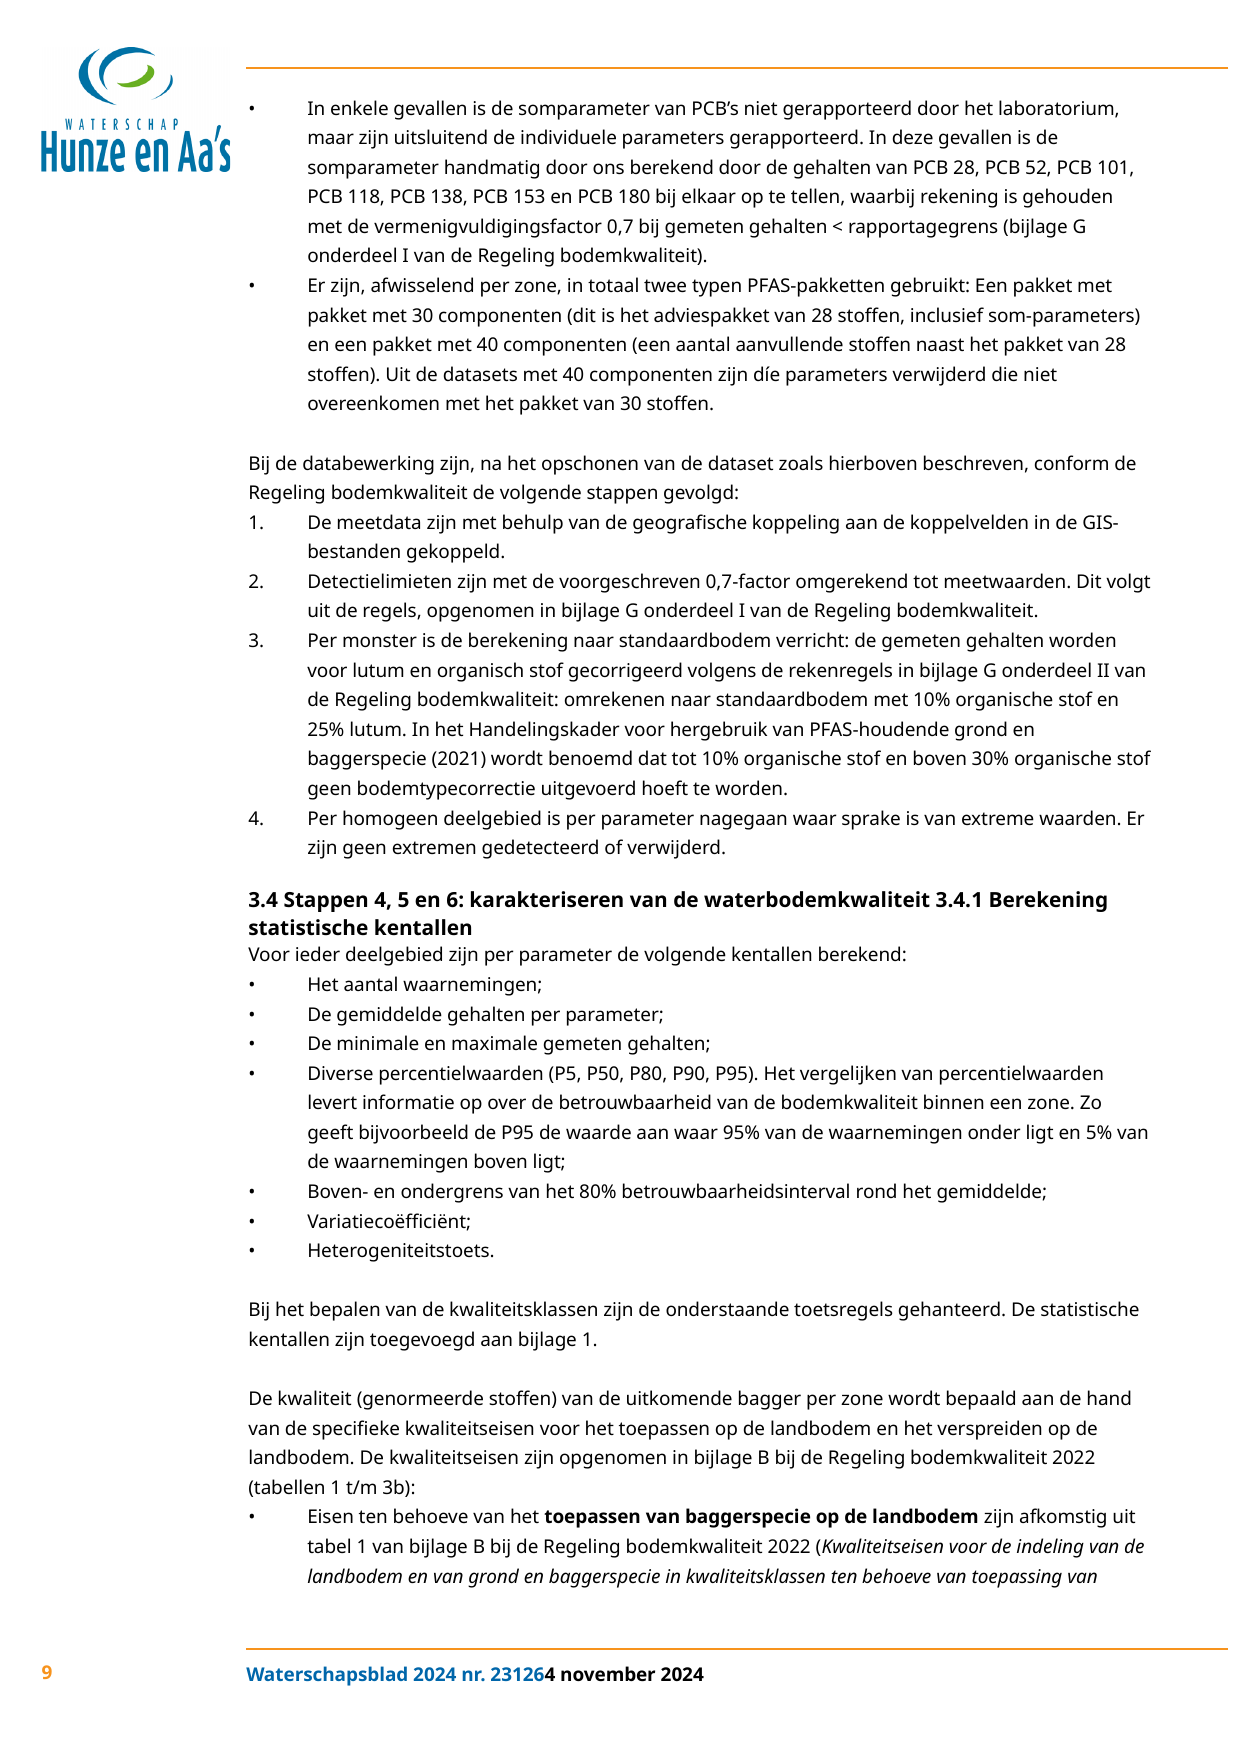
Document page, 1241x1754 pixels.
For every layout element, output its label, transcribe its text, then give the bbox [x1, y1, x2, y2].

list De gemiddelde gehalten per parameter; [248, 1001, 1152, 1027]
text Bij de databewerking zijn, na het opschonen van de dataset zoals hierboven beschreven, conform de Regeling bodemkwaliteit de volgende stappen gevolgd: [248, 450, 1152, 505]
list Per monster is de berekening naar standaardbodem verricht: de gemeten gehalten worden voor lutum en organisch stof gecorrigeerd volgens de rekenregels in bijlage G onderdeel II van de Regeling bodemkwaliteit: omrekenen naar standaardbodem met 10% organische stof en 25% lutum. In het Handelingskader voor hergebruik van PFAS-houdende grond en baggerspecie (2021) wordt benoemd dat tot 10% organische stof en boven 30% organische stof geen bodemtypecorrectie uitgevoerd hoeft te worden. [248, 627, 1152, 801]
list Diverse percentielwaarden (P5, P50, P80, P90, P95). Het vergelijken van percentielwaarden levert informatie op over de betrouwbaarheid van de bodemkwaliteit binnen een zone. Zo geeft bijvoorbeeld de P95 de waarde aan waar 95% van de waarnemingen onder ligt en 5% van de waarnemingen boven ligt; [248, 1060, 1152, 1174]
list Boven- en ondergrens van het 80% betrouwbaarheidsinterval rond het gemiddelde; [248, 1178, 1152, 1204]
list De meetdata zijn met behulp van de geografische koppeling aan de koppelvelden in de GIS-bestanden gekoppeld. [248, 509, 1152, 564]
list Detectielimieten zijn met de voorgeschreven 0,7-factor omgerekend tot meetwaarden. Dit volgt uit de regels, opgenomen in bijlage G onderdeel I van de Regeling bodemkwaliteit. [248, 568, 1152, 623]
list Het aantal waarnemingen; [248, 971, 1152, 997]
picture [183, 163, 191, 172]
text De kwaliteit (genormeerde stoffen) van de uitkomende bagger per zone wordt bepaald aan de hand van de specifieke kwaliteitseisen voor het toepassen op de landbodem en het verspreiden op de landbodem. De kwaliteitseisen zijn opgenomen in bijlage B bij de Regeling bodemkwaliteit 2022 (tabellen 1 t/m 3b): [248, 1385, 1152, 1500]
list Per homogeen deelgebied is per parameter nagegaan waar sprake is van extreme waarden. Er zijn geen extremen gedetecteerd of verwijderd. [248, 805, 1152, 860]
text Bij het bepalen van de kwaliteitsklassen zijn de onderstaande toetsregels gehanteerd. De statistische kentallen zijn toegevoegd aan bijlage 1. [248, 1297, 1152, 1352]
picture [41, 47, 231, 172]
list Variatiecoëfficiënt; [248, 1208, 1152, 1234]
text 3.4 Stappen 4, 5 en 6: karakteriseren van de waterbodemkwaliteit 3.4.1 Berekening statistische kentallen [248, 885, 1152, 942]
picture [226, 145, 231, 156]
list Eisen ten behoeve van het toepassen van baggerspecie op de landbodem zijn afkomstig uit tabel 1 van bijlage B bij de Regeling bodemkwaliteit 2022 (Kwaliteitseisen voor de indeling van de landbodem en van grond en baggerspecie in kwaliteitsklassen ten behoeve van toepassing van [248, 1504, 1152, 1589]
list De minimale en maximale gemeten gehalten; [248, 1030, 1152, 1056]
picture [47, 154, 51, 172]
list In enkele gevallen is de somparameter van PCB’s niet gerapporteerd door het laboratorium, maar zijn uitsluitend de individuele parameters gerapporteerd. In deze gevallen is de somparameter handmatig door ons berekend door de gehalten van PCB 28, PCB 52, PCB 101, PCB 118, PCB 138, PCB 153 en PCB 180 bij elkaar op te tellen, waarbij rekening is gehouden met de vermenigvuldigingsfactor 0,7 bij gemeten gehalten < rapportagegrens (bijlage G onderdeel I van de Regeling bodemkwaliteit). [248, 95, 1152, 268]
list Er zijn, afwisselend per zone, in totaal twee typen PFAS-pakketten gebruikt: Een pakket met pakket met 30 componenten (dit is het adviespakket van 28 stoffen, inclusief som-parameters) en een pakket met 40 componenten (een aantal aanvullende stoffen naast het pakket van 28 stoffen). Uit de datasets met 40 componenten zijn díe parameters verwijderd die niet overeenkomen met het pakket van 30 stoffen. [248, 272, 1152, 416]
text Voor ieder deelgebied zijn per parameter de volgende kentallen berekend: [248, 942, 1152, 967]
list Heterogeniteitstoets. [248, 1237, 1152, 1263]
